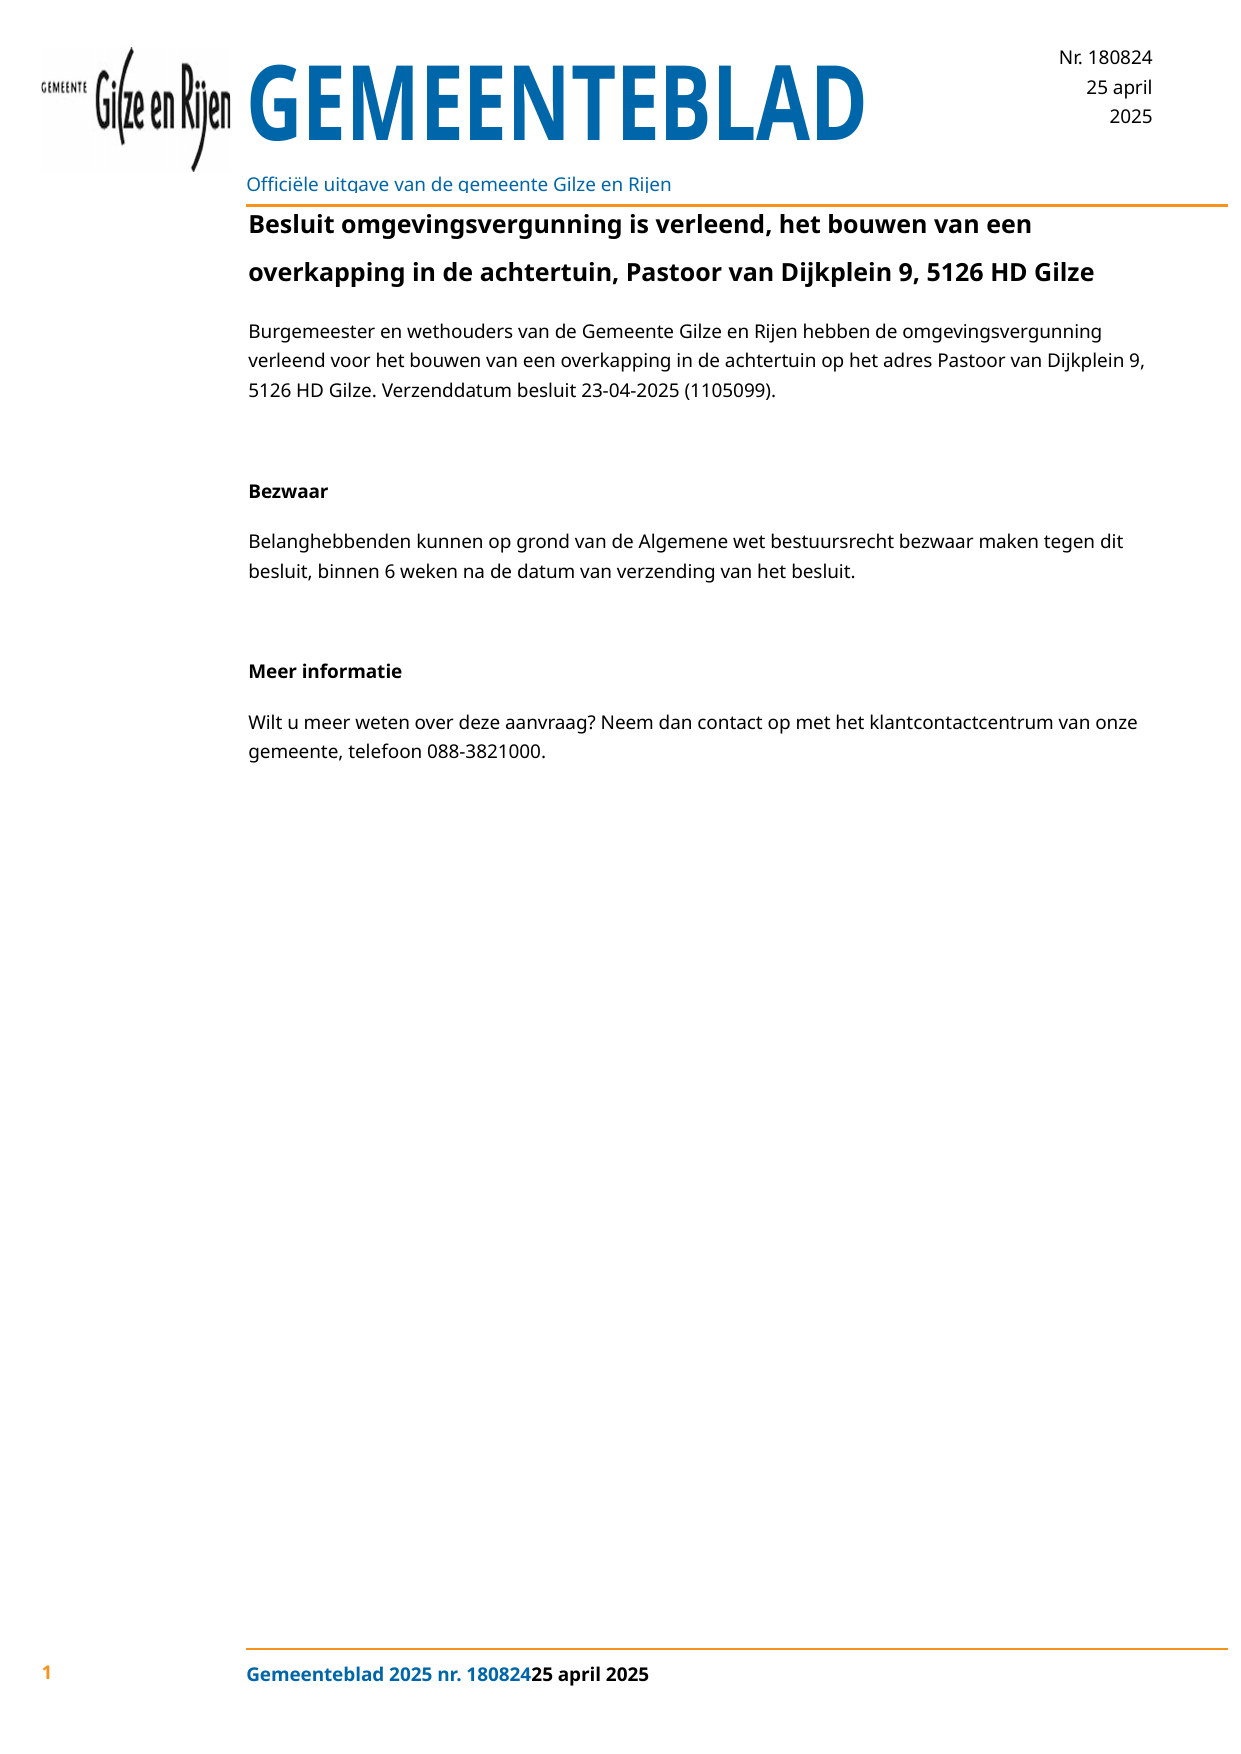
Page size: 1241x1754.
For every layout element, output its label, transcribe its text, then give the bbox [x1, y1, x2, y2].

text Belanghebbenden kunnen op grond van de Algemene wet bestuursrecht bezwaar maken tegen dit besluit, binnen 6 weken na de datum van verzending van het besluit. [248, 528, 1152, 584]
text Besluit omgevingsvergunning is verleend, het bouwen van een overkapping in de achtertuin, Pastoor van Dijkplein 9, 5126 HD Gilze [248, 207, 1152, 288]
text Bezwaar [248, 478, 1152, 504]
text Burgemeester en wethouders van de Gemeente Gilze en Rijen hebben de omgevingsvergunning verleend voor het bouwen van een overkapping in de achtertuin op het adres Pastoor van Dijkplein 9, 5126 HD Gilze. Verzenddatum besluit 23-04-2025 (1105099). [248, 318, 1152, 403]
picture [41, 47, 231, 172]
text Wilt u meer weten over deze aanvraag? Neem dan contact op met het klantcontactcentrum van onze gemeente, telefoon 088-3821000. [248, 709, 1152, 764]
text Meer informatie [248, 659, 1152, 684]
